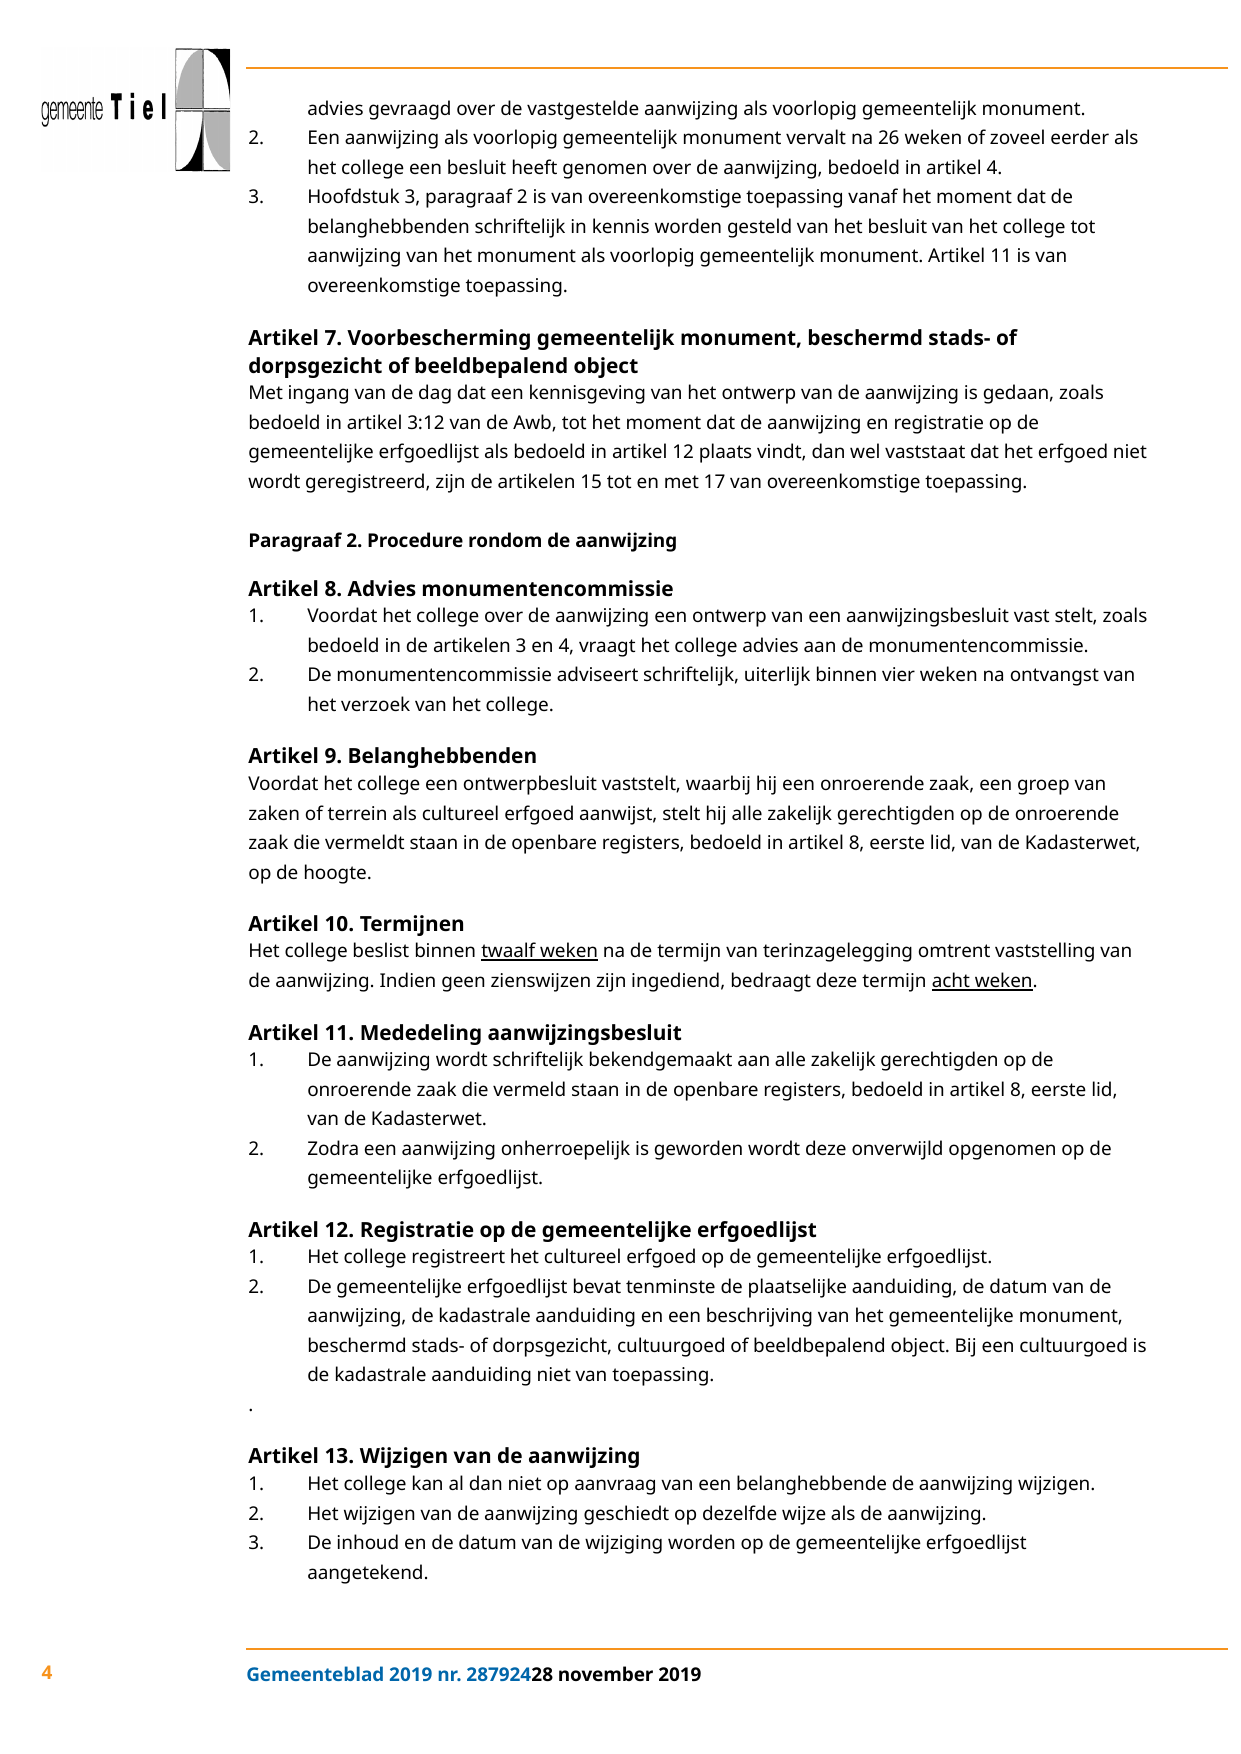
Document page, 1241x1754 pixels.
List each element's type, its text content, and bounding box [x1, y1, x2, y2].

list Voordat het college over de aanwijzing een ontwerp van een aanwijzingsbesluit vast stelt, zoals bedoeld in de artikelen 3 en 4, vraagt het college advies aan de monumentencommissie. [248, 602, 1152, 658]
text Met ingang van de dag dat een kennisgeving van het ontwerp van de aanwijzing is gedaan, zoals bedoeld in artikel 3:12 van de Awb, tot het moment dat de aanwijzing en registratie op de gemeentelijke erfgoedlijst als bedoeld in artikel 12 plaats vindt, dan wel vaststaat dat het erfgoed niet wordt geregistreerd, zijn de artikelen 15 tot en met 17 van overeenkomstige toepassing. [248, 379, 1152, 494]
text Artikel 11. Mededeling aanwijzingsbesluit [248, 1018, 1152, 1046]
list Het college kan al dan niet op aanvraag van een belanghebbende de aanwijzing wijzigen. [248, 1470, 1152, 1496]
text Voordat het college een ontwerpbesluit vaststelt, waarbij hij een onroerende zaak, een groep van zaken of terrein als cultureel erfgoed aanwijst, stelt hij alle zakelijk gerechtigden op de onroerende zaak die vermeldt staan in de openbare registers, bedoeld in artikel 8, eerste lid, van de Kadasterwet, op de hoogte. [248, 770, 1152, 884]
list Een aanwijzing als voorlopig gemeentelijk monument vervalt na 26 weken of zoveel eerder als het college een besluit heeft genomen over de aanwijzing, bedoeld in artikel 4. [248, 124, 1152, 180]
list De aanwijzing wordt schriftelijk bekendgemaakt aan alle zakelijk gerechtigden op de onroerende zaak die vermeld staan in de openbare registers, bedoeld in artikel 8, eerste lid, van de Kadasterwet. [248, 1046, 1152, 1131]
text Artikel 7. Voorbescherming gemeentelijk monument, beschermd stads- of dorpsgezicht of beeldbepalend object [248, 323, 1152, 379]
list De gemeentelijke erfgoedlijst bevat tenminste de plaatselijke aanduiding, de datum van de aanwijzing, de kadastrale aanduiding en een beschrijving van het gemeentelijke monument, beschermd stads- of dorpsgezicht, cultuurgoed of beeldbepalend object. Bij een cultuurgoed is de kadastrale aanduiding niet van toepassing. [248, 1273, 1152, 1387]
list advies gevraagd over de vastgestelde aanwijzing als voorlopig gemeentelijk monument. [248, 95, 1152, 121]
text Artikel 10. Termijnen [248, 909, 1152, 938]
list De monumentencommissie adviseert schriftelijk, uiterlijk binnen vier weken na ontvangst van het verzoek van het college. [248, 662, 1152, 717]
text Artikel 9. Belanghebbenden [248, 742, 1152, 770]
text Artikel 13. Wijzigen van de aanwijzing [248, 1442, 1152, 1470]
text Artikel 12. Registratie op de gemeentelijke erfgoedlijst [248, 1215, 1152, 1243]
list Het wijzigen van de aanwijzing geschiedt op dezelfde wijze als de aanwijzing. [248, 1500, 1152, 1525]
list Het college registreert het cultureel erfgoed op de gemeentelijke erfgoedlijst. [248, 1243, 1152, 1269]
text Artikel 8. Advies monumentencommissie [248, 574, 1152, 602]
text Het college beslist binnen twaalf weken na de termijn van terinzagelegging omtrent vaststelling van de aanwijzing. Indien geen zienswijzen zijn ingediend, bedraagt deze termijn acht weken. [248, 938, 1152, 993]
text . [248, 1391, 1152, 1417]
list Hoofdstuk 3, paragraaf 2 is van overeenkomstige toepassing vanaf het moment dat de belanghebbenden schriftelijk in kennis worden gesteld van het besluit van het college tot aanwijzing van het monument als voorlopig gemeentelijk monument. Artikel 11 is van overeenkomstige toepassing. [248, 183, 1152, 298]
text Paragraaf 2. Procedure rondom de aanwijzing [248, 527, 1152, 553]
list De inhoud en de datum van de wijziging worden op de gemeentelijke erfgoedlijst aangetekend. [248, 1529, 1152, 1584]
picture [41, 47, 231, 172]
list Zodra een aanwijzing onherroepelijk is geworden wordt deze onverwijld opgenomen op de gemeentelijke erfgoedlijst. [248, 1135, 1152, 1190]
